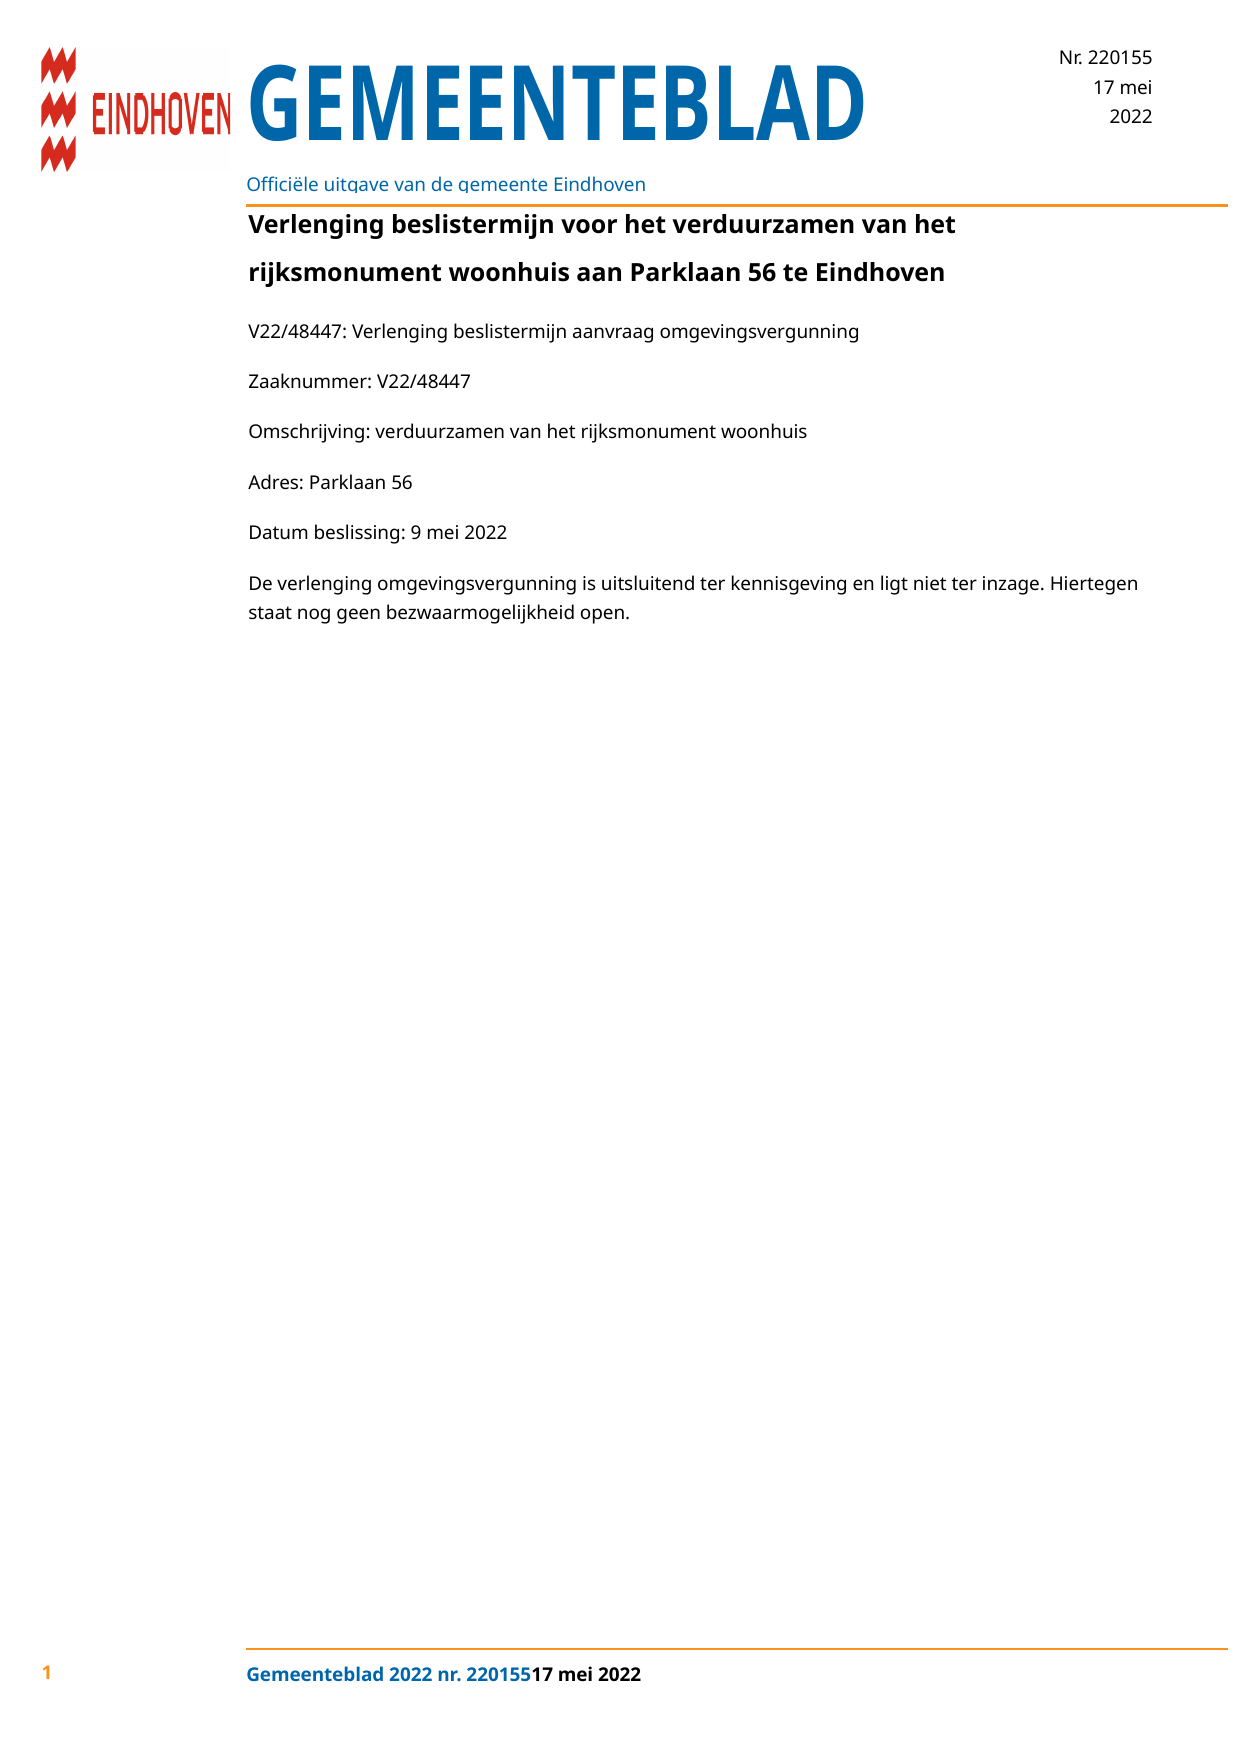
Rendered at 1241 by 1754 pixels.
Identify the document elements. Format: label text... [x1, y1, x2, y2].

text Zaaknummer: V22/48447 [248, 368, 1152, 394]
text V22/48447: Verlenging beslistermijn aanvraag omgevingsvergunning [248, 318, 1152, 344]
text Adres: Parklaan 56 [248, 469, 1152, 495]
text Omschrijving: verduurzamen van het rijksmonument woonhuis [248, 419, 1152, 444]
picture [41, 47, 231, 172]
text Datum beslissing: 9 mei 2022 [248, 519, 1152, 545]
text Verlenging beslistermijn voor het verduurzamen van het rijksmonument woonhuis aan Parklaan 56 te Eindhoven [248, 207, 1152, 288]
text De verlenging omgevingsvergunning is uitsluitend ter kennisgeving en ligt niet ter inzage. Hiertegen staat nog geen bezwaarmogelijkheid open. [248, 570, 1152, 625]
